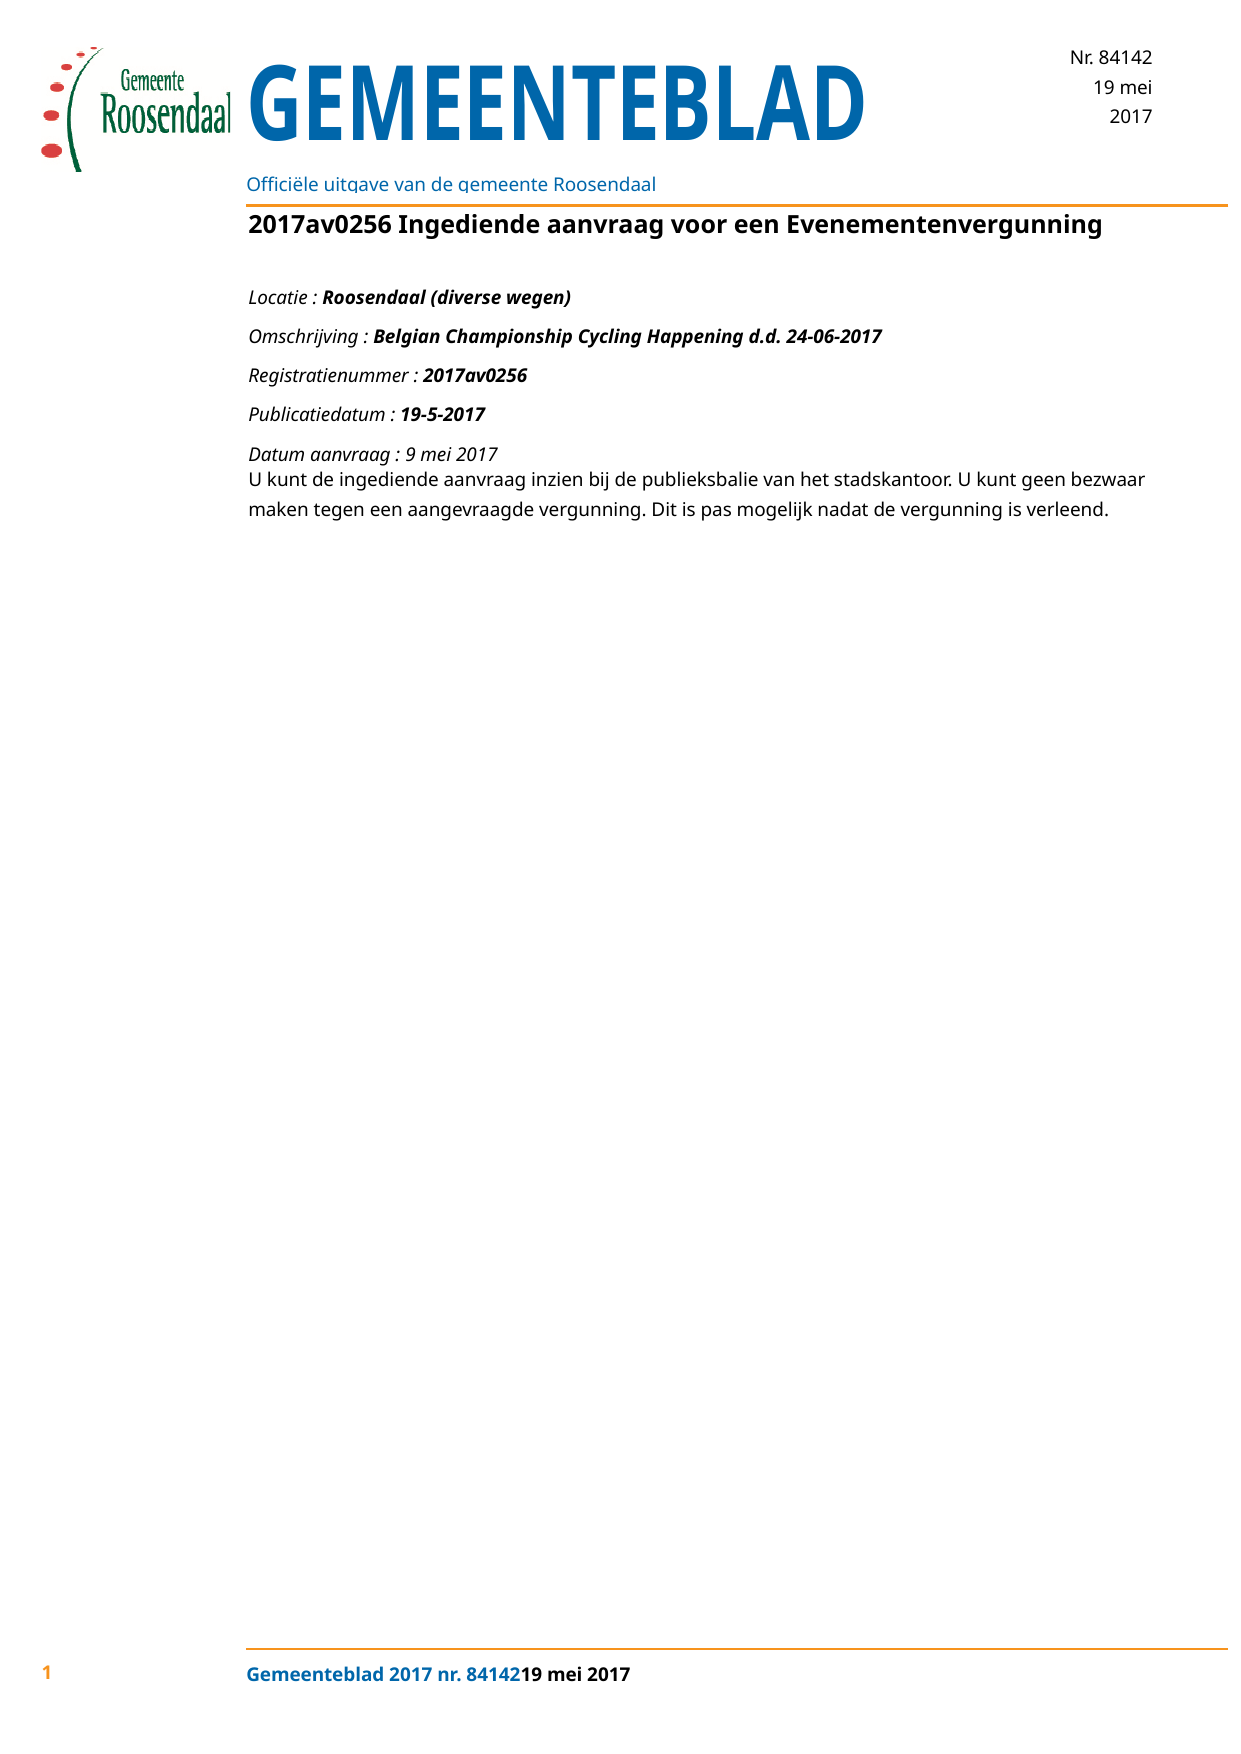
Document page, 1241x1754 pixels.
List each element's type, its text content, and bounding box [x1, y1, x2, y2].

picture [41, 47, 231, 172]
text Datum aanvraag : 9 mei 2017 [248, 441, 1152, 467]
text Locatie : Roosendaal (diverse wegen) [248, 284, 1152, 309]
text Registratienummer : 2017av0256 [248, 362, 1152, 388]
text Publicatiedatum : 19-5-2017 [248, 402, 1152, 427]
text Omschrijving : Belgian Championship Cycling Happening d.d. 24-06-2017 [248, 323, 1152, 349]
text 2017av0256 Ingediende aanvraag voor een Evenementenvergunning [248, 207, 1152, 241]
text U kunt de ingediende aanvraag inzien bij de publieksbalie van het stadskantoor. U kunt geen bezwaar maken tegen een aangevraagde vergunning. Dit is pas mogelijk nadat de vergunning is verleend. [248, 467, 1152, 522]
